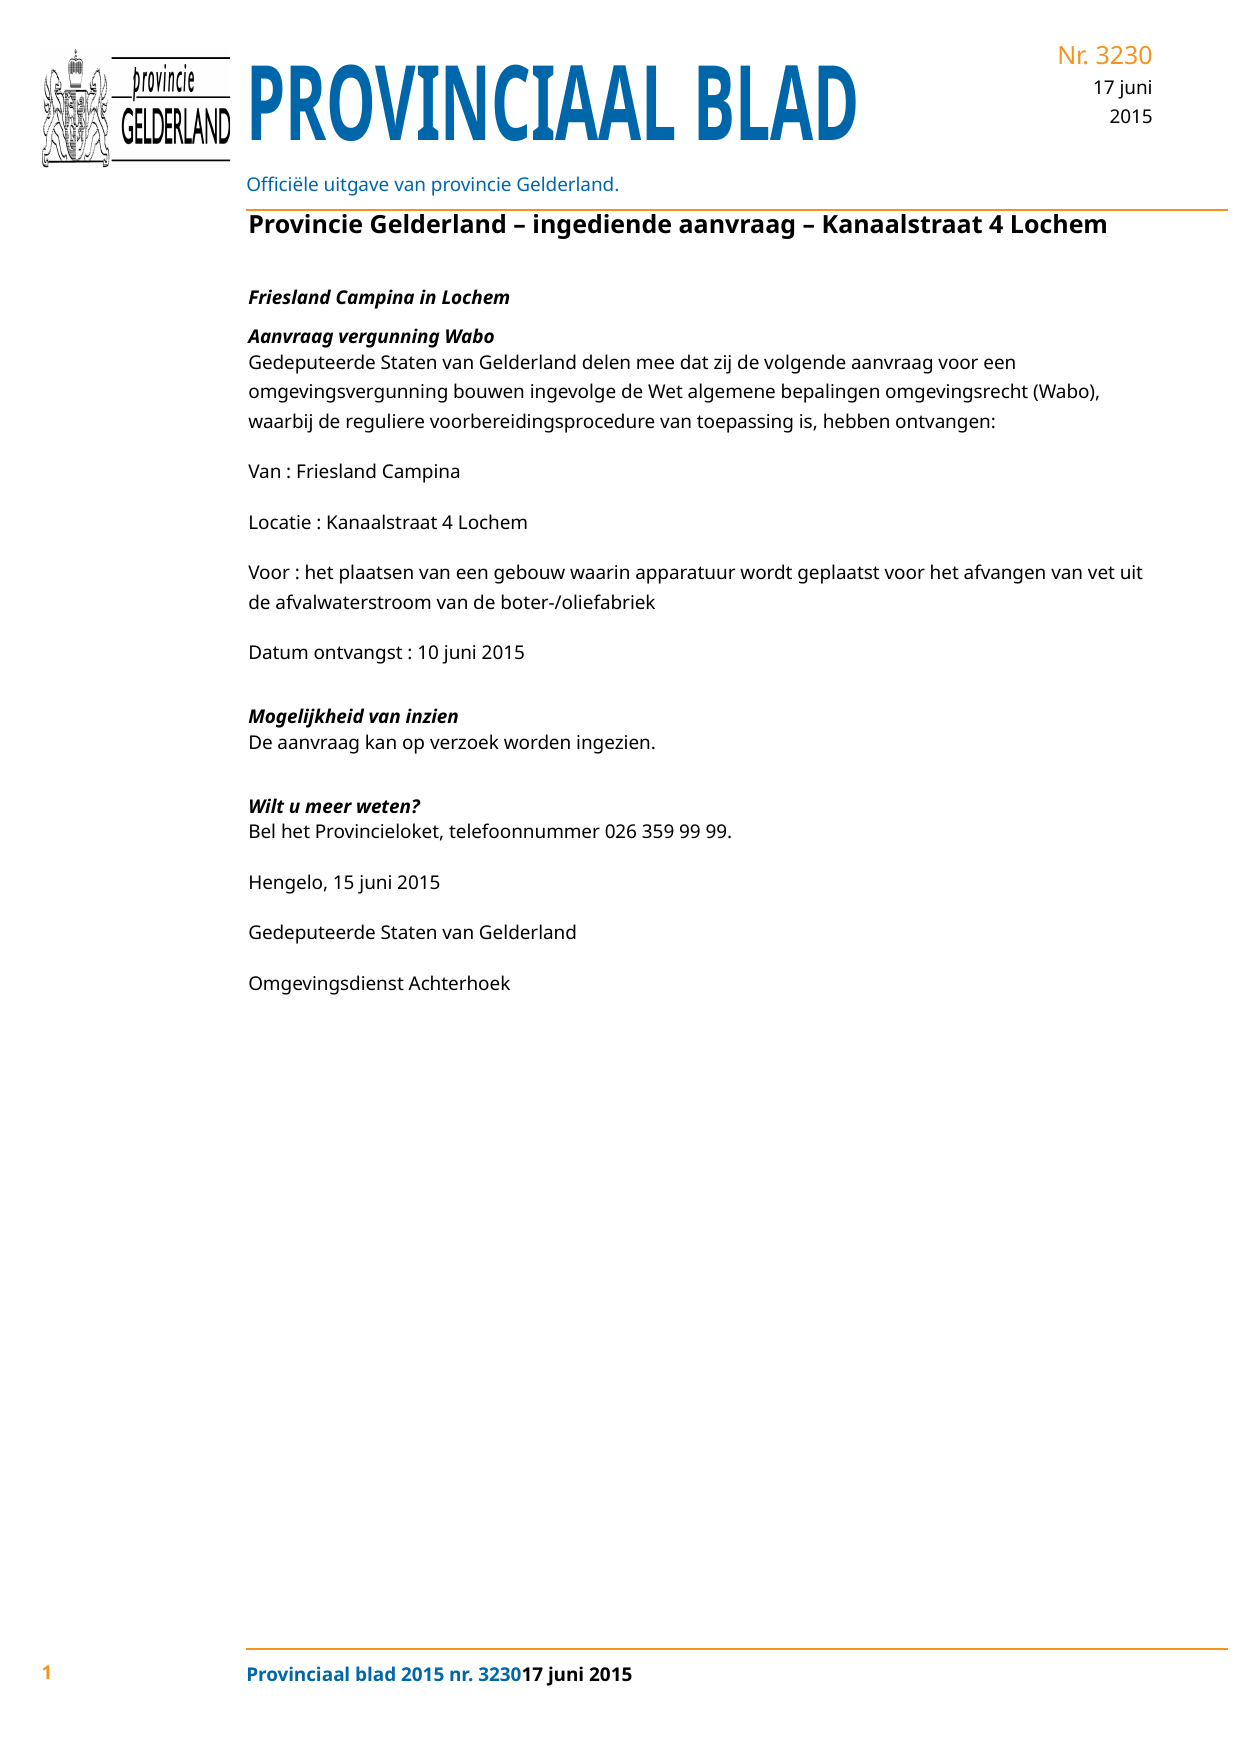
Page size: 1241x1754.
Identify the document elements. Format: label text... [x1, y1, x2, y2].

text Aanvraag vergunning Wabo [248, 323, 1152, 349]
text Hengelo, 15 juni 2015 [248, 869, 1152, 895]
text Wilt u meer weten? [248, 793, 1152, 819]
text Datum ontvangst : 10 juni 2015 [248, 639, 1152, 665]
text Mogelijkheid van inzien [248, 703, 1152, 729]
text Provincie Gelderland – ingediende aanvraag – Kanaalstraat 4 Lochem [248, 211, 1152, 241]
text Friesland Campina in Lochem [248, 284, 1152, 309]
text Bel het Provincieloket, telefoonnummer 026 359 99 99. [248, 819, 1152, 844]
text De aanvraag kan op verzoek worden ingezien. [248, 729, 1152, 755]
text Omgevingsdienst Achterhoek [248, 970, 1152, 996]
text Van : Friesland Campina [248, 458, 1152, 484]
text Gedeputeerde Staten van Gelderland [248, 919, 1152, 945]
text Gedeputeerde Staten van Gelderland delen mee dat zij de volgende aanvraag voor een omgevingsvergunning bouwen ingevolge de Wet algemene bepalingen omgevingsrecht (Wabo), waarbij de reguliere voorbereidingsprocedure van toepassing is, hebben ontvangen: [248, 349, 1152, 434]
text Voor : het plaatsen van een gebouw waarin apparatuur wordt geplaatst voor het afvangen van vet uit de afvalwaterstroom van de boter-/oliefabriek [248, 559, 1152, 614]
text Locatie : Kanaalstraat 4 Lochem [248, 509, 1152, 534]
picture [41, 47, 231, 172]
